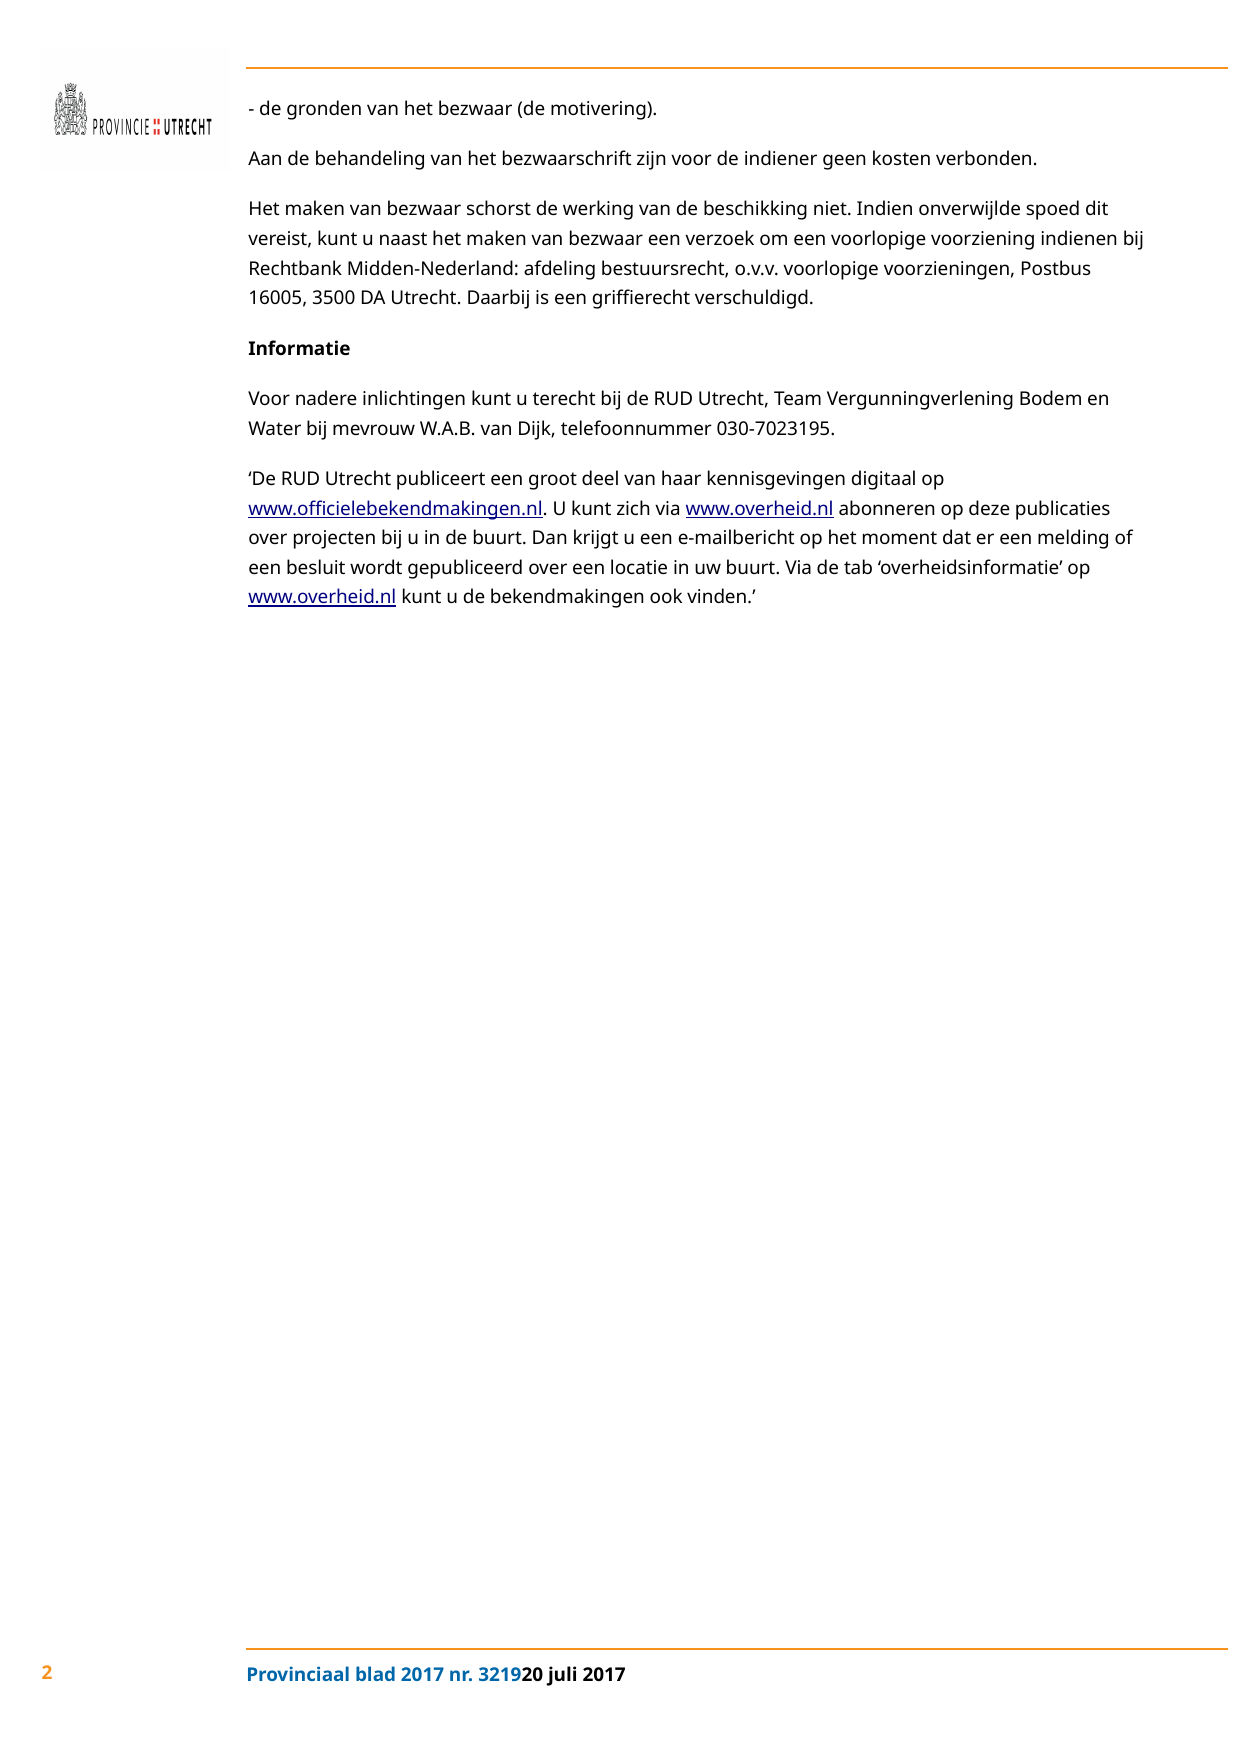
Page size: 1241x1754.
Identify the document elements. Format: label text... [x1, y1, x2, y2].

text Het maken van bezwaar schorst de werking van de beschikking niet. Indien onverwijlde spoed dit vereist, kunt u naast het maken van bezwaar een verzoek om een voorlopige voorziening indienen bij Rechtbank Midden-Nederland: afdeling bestuursrecht, o.v.v. voorlopige voorzieningen, Postbus 16005, 3500 DA Utrecht. Daarbij is een griffierecht verschuldigd. [248, 196, 1152, 310]
text - de gronden van het bezwaar (de motivering). [248, 95, 1152, 121]
picture [41, 47, 231, 172]
text ‘De RUD Utrecht publiceert een groot deel van haar kennisgevingen digitaal op www.officielebekendmakingen.nl. U kunt zich via www.overheid.nl abonneren op deze publicaties over projecten bij u in de buurt. Dan krijgt u een e-mailbericht op het moment dat er een melding of een besluit wordt gepubliceerd over een locatie in uw buurt. Via de tab ‘overheidsinformatie’ op www.overheid.nl kunt u de bekendmakingen ook vinden.’ [248, 465, 1152, 609]
text Aan de behandeling van het bezwaarschrift zijn voor de indiener geen kosten verbonden. [248, 145, 1152, 171]
text Voor nadere inlichtingen kunt u terecht bij de RUD Utrecht, Team Vergunningverlening Bodem en Water bij mevrouw W.A.B. van Dijk, telefoonnummer 030-7023195. [248, 385, 1152, 441]
text Informatie [248, 335, 1152, 361]
